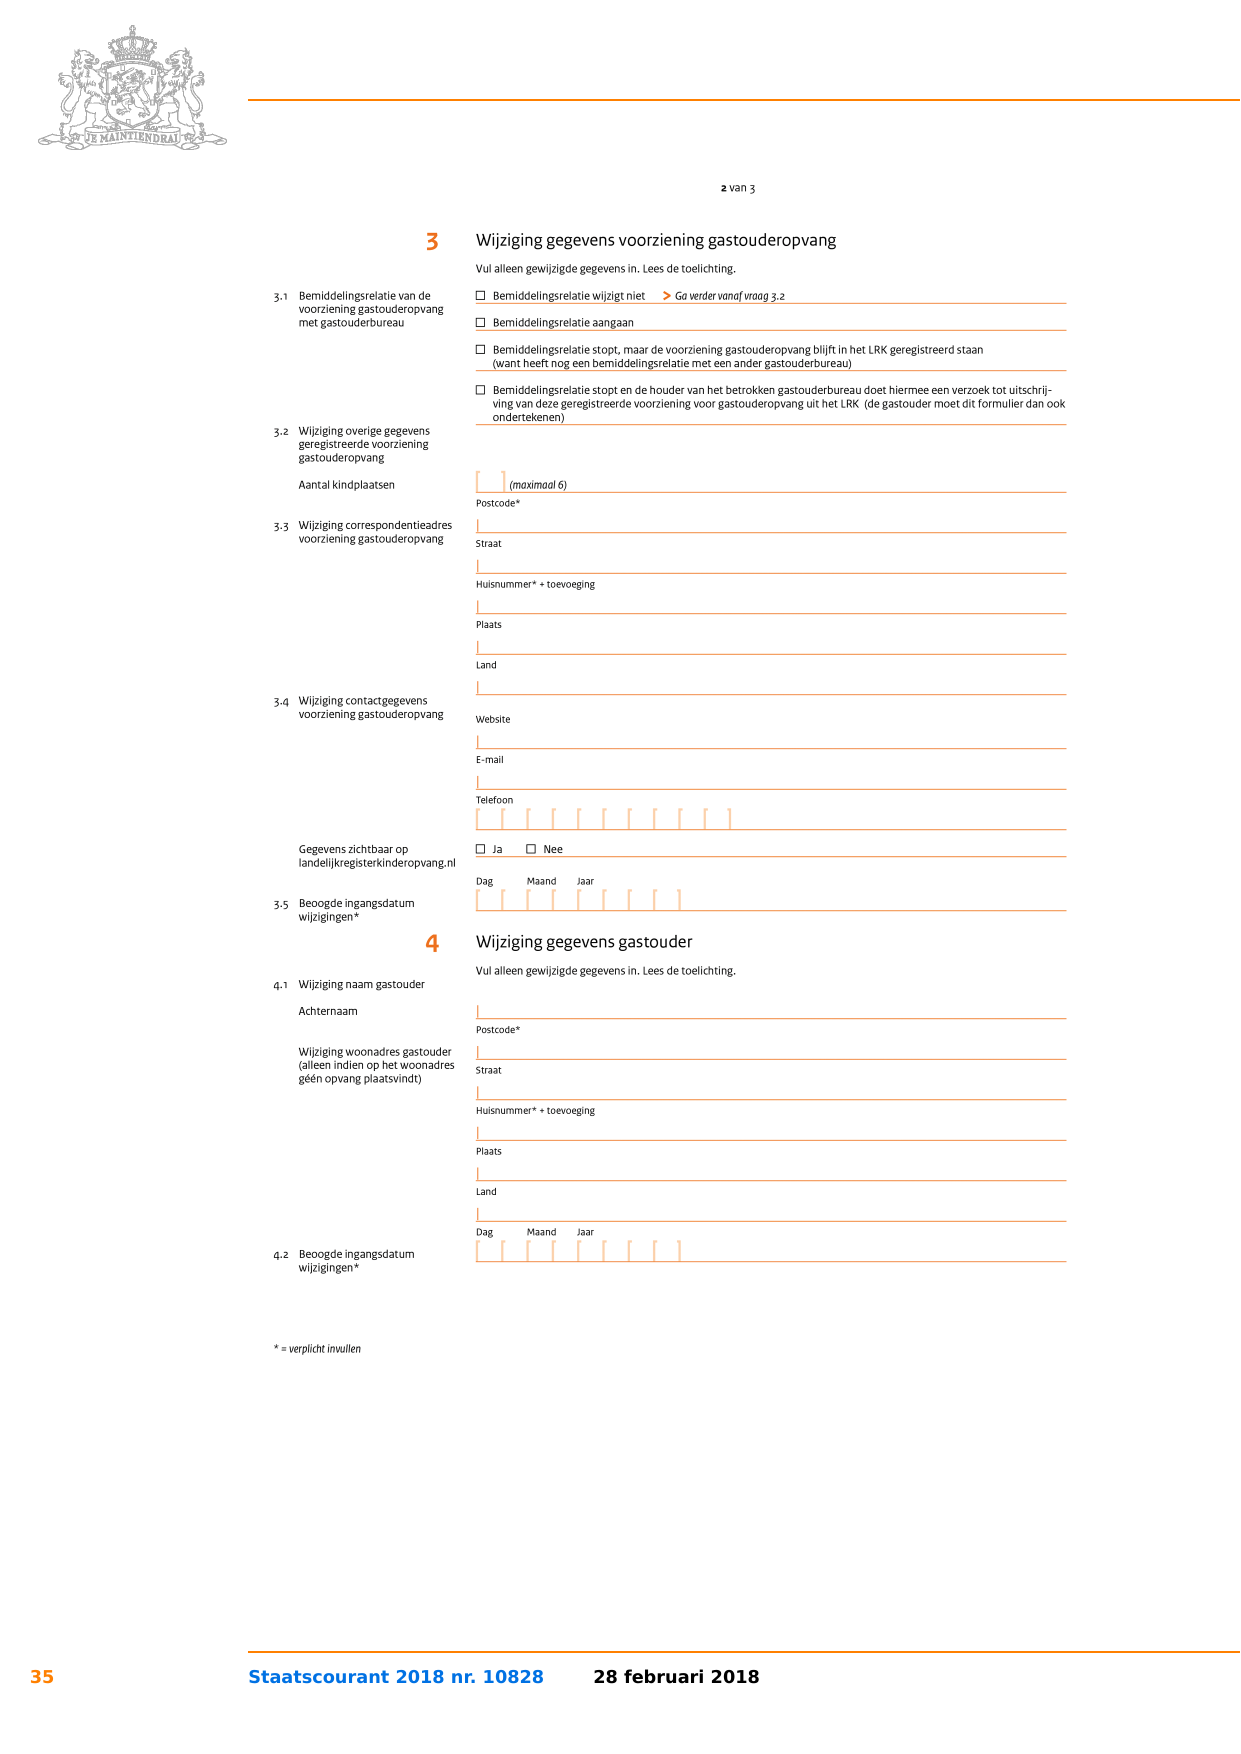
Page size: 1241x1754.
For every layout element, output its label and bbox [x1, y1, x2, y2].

picture [38, 25, 227, 150]
picture [248, 151, 1134, 1404]
